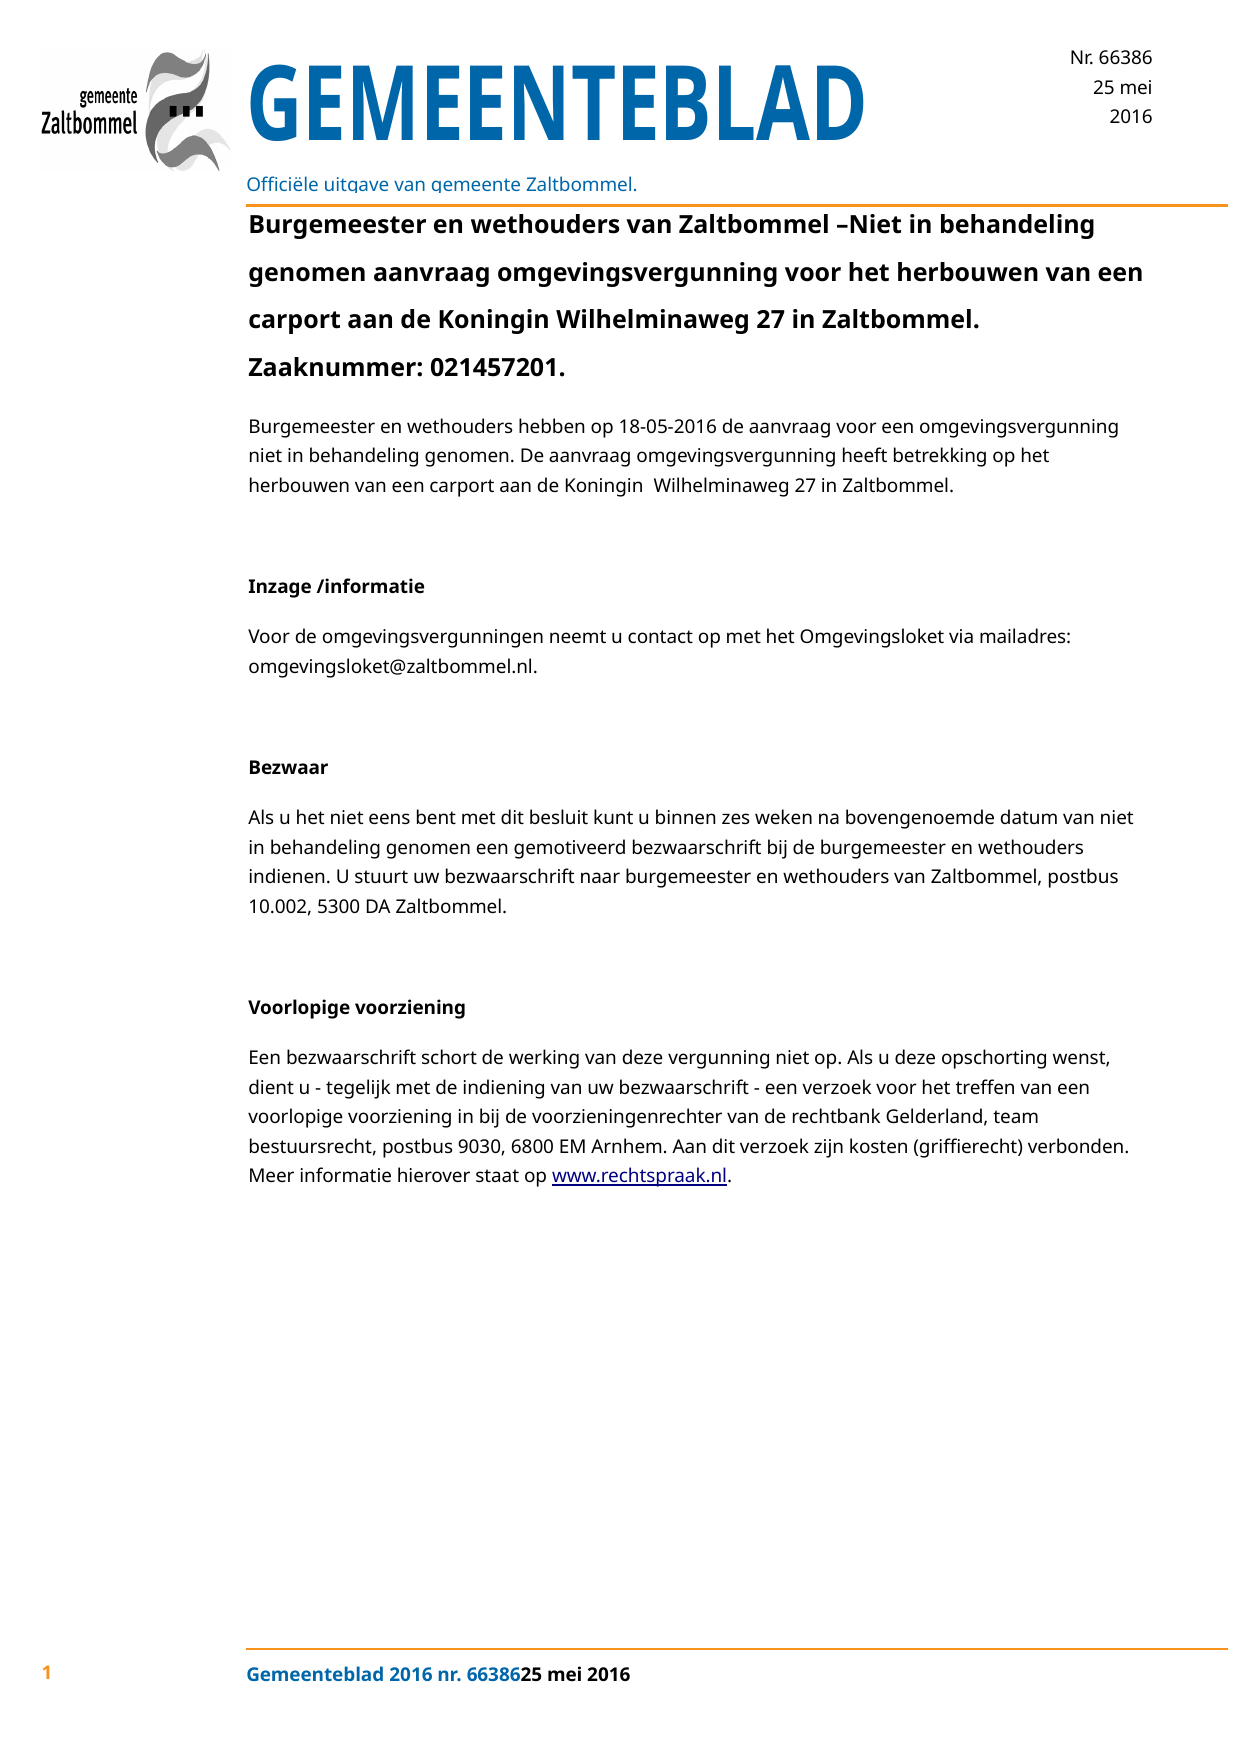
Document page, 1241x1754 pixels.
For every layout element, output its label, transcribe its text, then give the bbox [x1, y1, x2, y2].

text Als u het niet eens bent met dit besluit kunt u binnen zes weken na bovengenoemde datum van niet in behandeling genomen een gemotiveerd bezwaarschrift bij de burgemeester en wethouders indienen. U stuurt uw bezwaarschrift naar burgemeester en wethouders van Zaltbommel, postbus 10.002, 5300 DA Zaltbommel. [248, 804, 1152, 919]
text Voorlopige voorziening [248, 994, 1152, 1020]
text Voor de omgevingsvergunningen neemt u contact op met het Omgevingsloket via mailadres: omgevingsloket@zaltbommel.nl. [248, 623, 1152, 679]
text Burgemeester en wethouders hebben op 18-05-2016 de aanvraag voor een omgevingsvergunning niet in behandeling genomen. De aanvraag omgevingsvergunning heeft betrekking op het herbouwen van een carport aan de Koningin Wilhelminaweg 27 in Zaltbommel. [248, 413, 1152, 498]
text Burgemeester en wethouders van Zaltbommel –Niet in behandeling genomen aanvraag omgevingsvergunning voor het herbouwen van een carport aan de Koningin Wilhelminaweg 27 in Zaltbommel. Zaaknummer: 021457201. [248, 207, 1152, 384]
picture [41, 47, 231, 172]
text Bezwaar [248, 754, 1152, 780]
text Een bezwaarschrift schort de werking van deze vergunning niet op. Als u deze opschorting wenst, dient u - tegelijk met de indiening van uw bezwaarschrift - een verzoek voor het treffen van een voorlopige voorziening in bij de voorzieningenrechter van de rechtbank Gelderland, team bestuursrecht, postbus 9030, 6800 EM Arnhem. Aan dit verzoek zijn kosten (griffierecht) verbonden. Meer informatie hierover staat op www.rechtspraak.nl. [248, 1044, 1152, 1188]
text Inzage /informatie [248, 573, 1152, 599]
